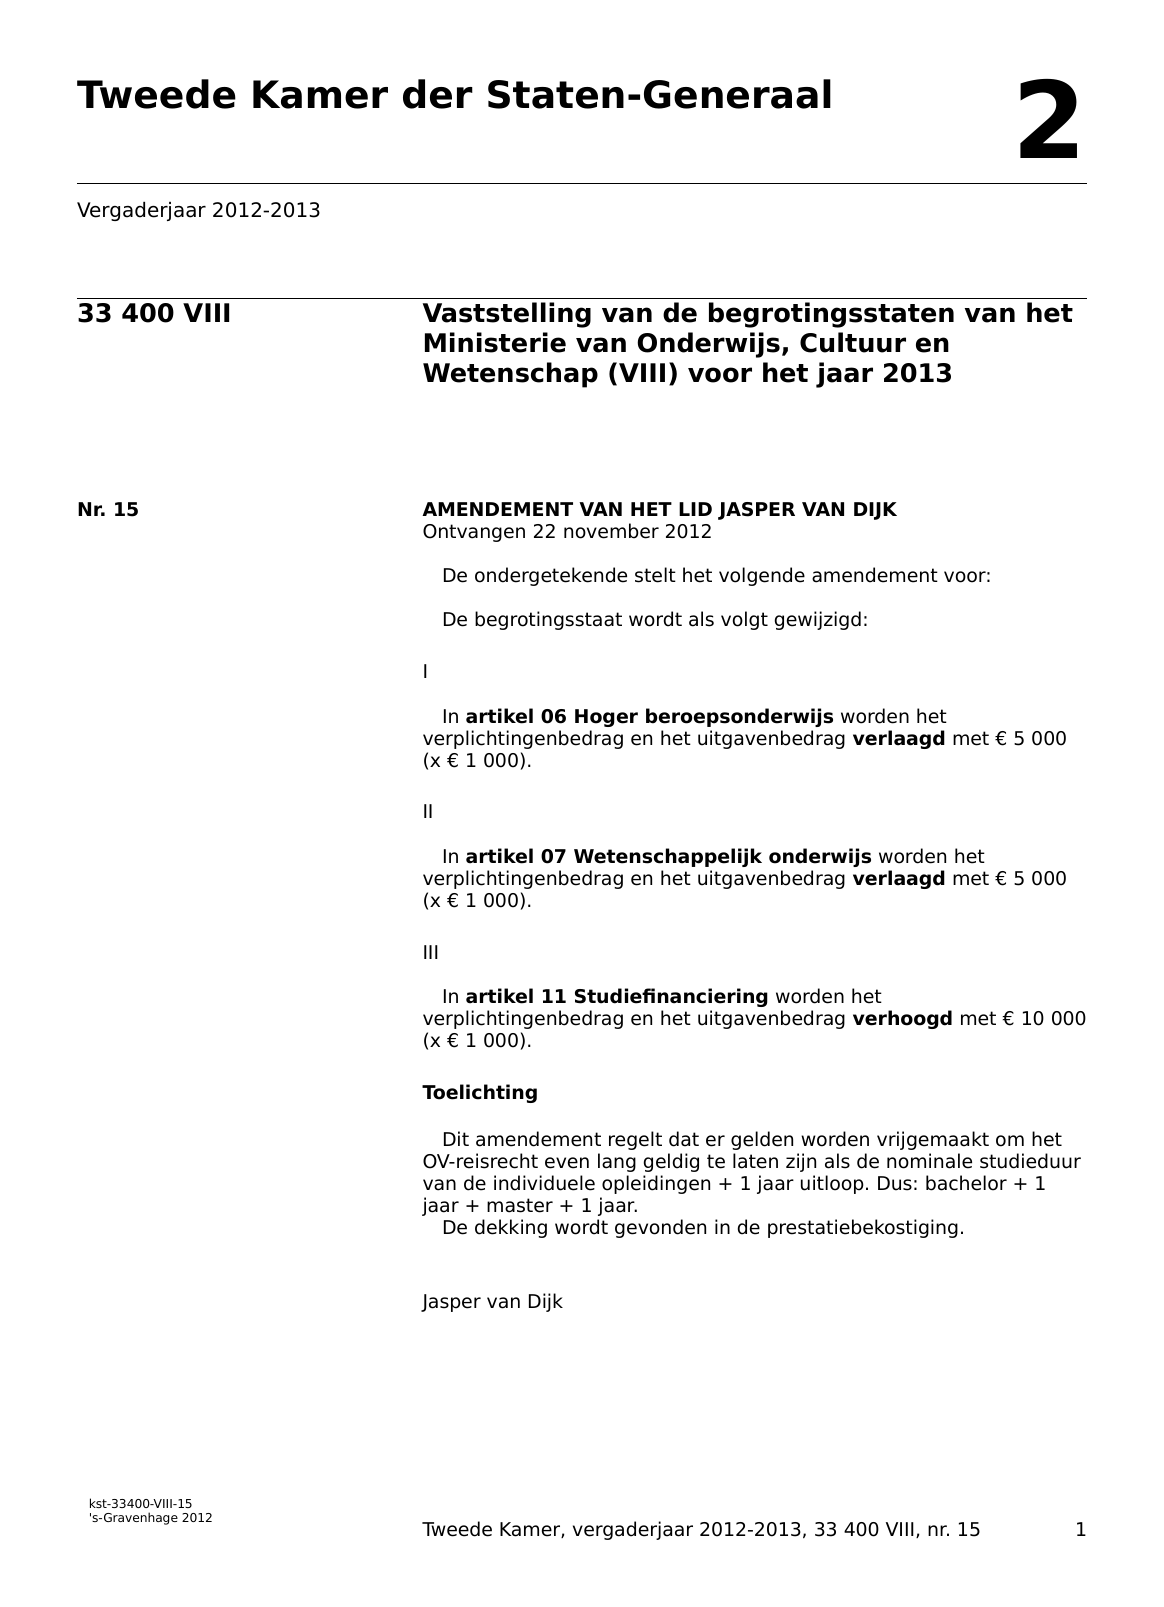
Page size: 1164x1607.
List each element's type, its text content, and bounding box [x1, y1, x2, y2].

subtitle II [422, 801, 1087, 823]
text kst-33400-VIII-15 [88, 1497, 323, 1511]
table_cell Vergaderjaar 2012-2013 [77, 184, 1087, 298]
text De dekking wordt gevonden in de prestatiebekostiging. [422, 1217, 1087, 1238]
subtitle 33 400 VIII Vaststelling van de begrotingsstaten van het Ministerie van Onderwijs, Cultuur en Wetenschap (VIII) voor het jaar 2013 [77, 299, 1087, 388]
text Ontvangen 22 november 2012 [422, 521, 1087, 543]
text In artikel 07 Wetenschappelijk onderwijs worden het verplichtingenbedrag en het uitgavenbedrag verlaagd met € 5 000 (x € 1 000). [422, 846, 1087, 912]
subtitle Nr. 15 AMENDEMENT VAN HET LID JASPER VAN DIJK [77, 499, 1087, 521]
text 's-Gravenhage 2012 [88, 1511, 323, 1525]
subtitle III [422, 942, 1087, 963]
text Dit amendement regelt dat er gelden worden vrijgemaakt om het OV-reisrecht even lang geldig te laten zijn als de nominale studieduur van de individuele opleidingen + 1 jaar uitloop. Dus: bachelor + 1 jaar + master + 1 jaar. [422, 1129, 1087, 1217]
subtitle I [422, 661, 1087, 683]
subtitle Toelichting [422, 1082, 1087, 1104]
text De ondergetekende stelt het volgende amendement voor: [422, 565, 1087, 587]
text In artikel 06 Hoger beroepsonderwijs worden het verplichtingenbedrag en het uitgavenbedrag verlaagd met € 5 000 (x € 1 000). [422, 706, 1087, 771]
table_header 2 [886, 59, 1087, 183]
table_header Tweede Kamer der Staten-Generaal [77, 59, 886, 183]
text In artikel 11 Studiefinanciering worden het verplichtingenbedrag en het uitgavenbedrag verhoogd met € 10 000 (x € 1 000). [422, 986, 1087, 1052]
text Jasper van Dijk [422, 1268, 1087, 1312]
text De begrotingsstaat wordt als volgt gewijzigd: [422, 609, 1087, 631]
